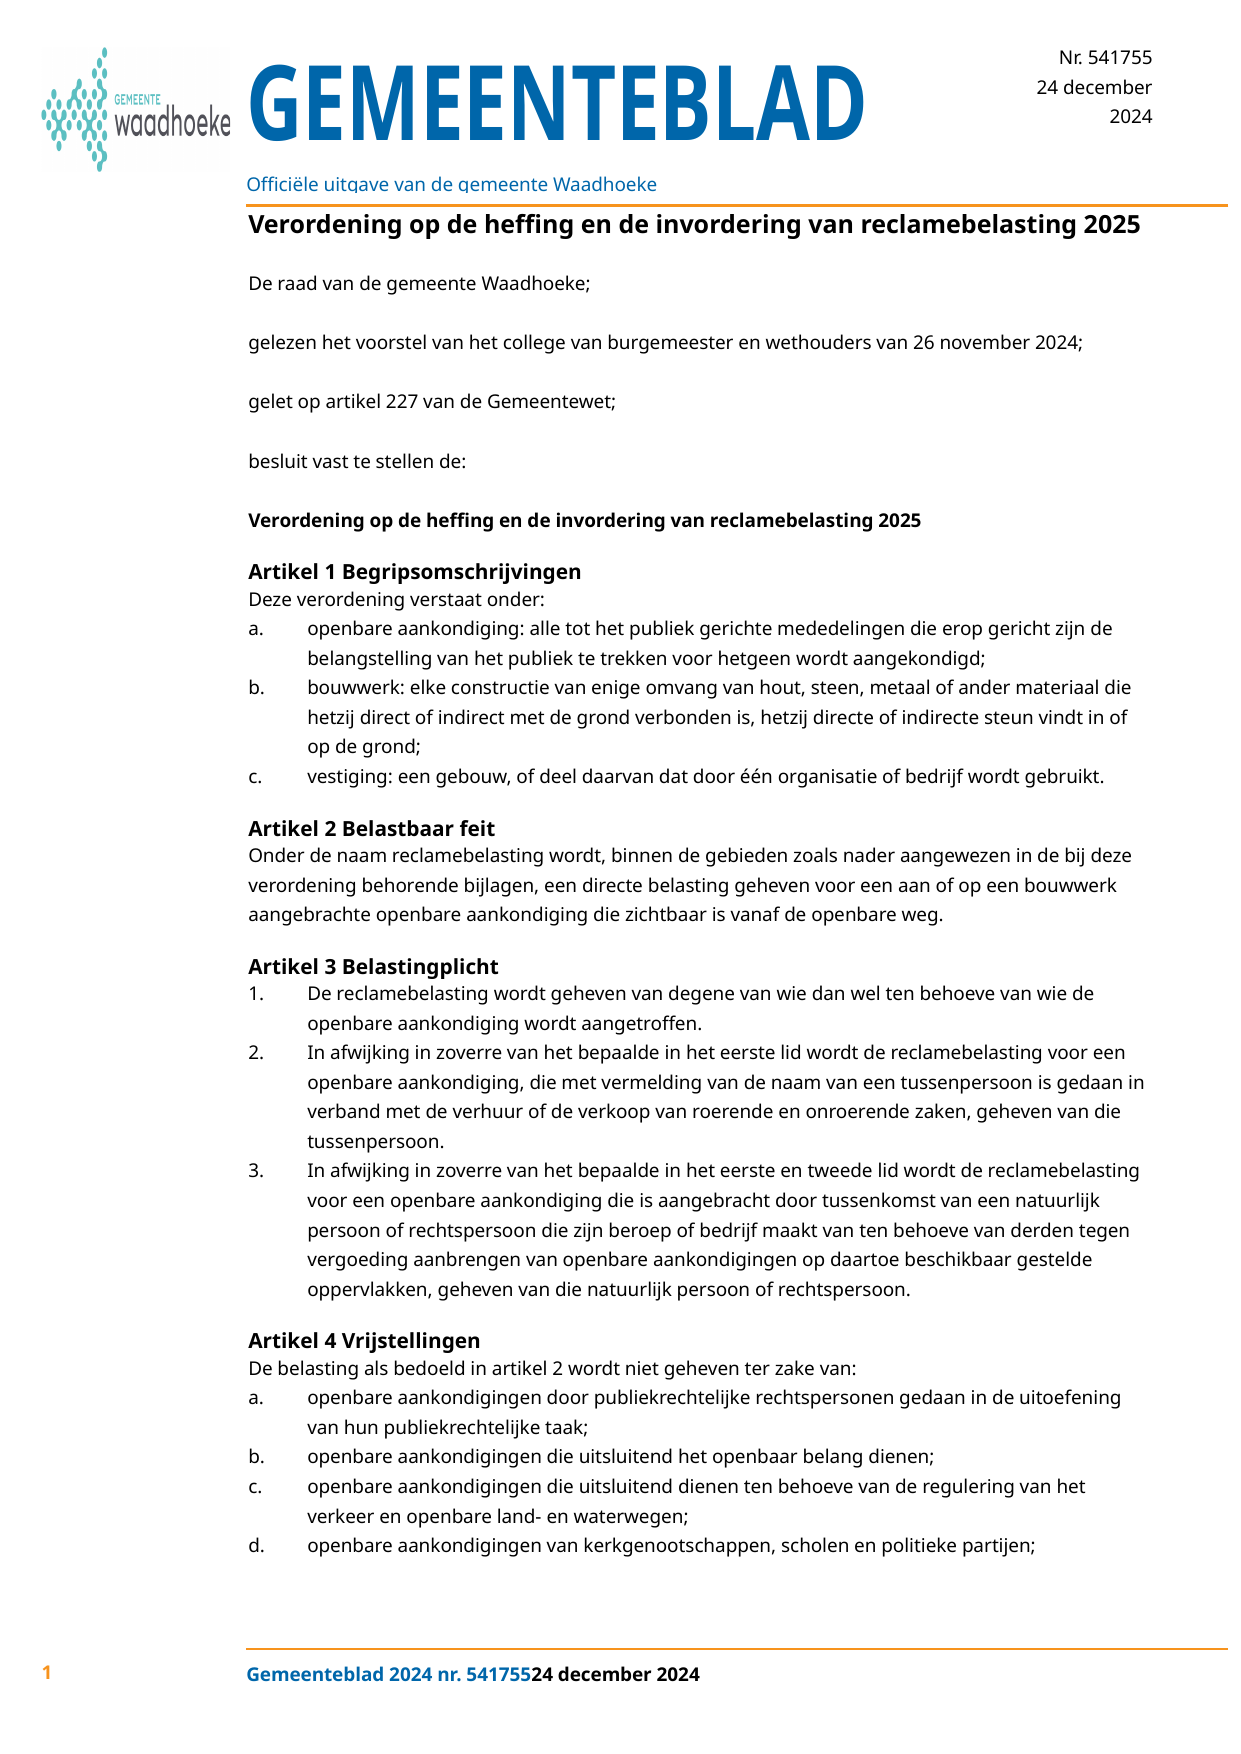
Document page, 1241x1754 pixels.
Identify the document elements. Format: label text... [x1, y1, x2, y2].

list openbare aankondigingen die uitsluitend dienen ten behoeve van de regulering van het verkeer en openbare land- en waterwegen; [248, 1473, 1152, 1528]
text Artikel 2 Belastbaar feit [248, 814, 1152, 842]
text besluit vast te stellen de: [248, 448, 1152, 473]
list vestiging: een gebouw, of deel daarvan dat door één organisatie of bedrijf wordt gebruikt. [248, 763, 1152, 789]
list openbare aankondigingen die uitsluitend het openbaar belang dienen; [248, 1444, 1152, 1469]
picture [41, 47, 231, 172]
text De belasting als bedoeld in artikel 2 wordt niet geheven ter zake van: [248, 1355, 1152, 1381]
text Artikel 1 Begripsomschrijvingen [248, 557, 1152, 586]
list In afwijking in zoverre van het bepaalde in het eerste lid wordt de reclamebelasting voor een openbare aankondiging, die met vermelding van de naam van een tussenpersoon is gedaan in verband met de verhuur of de verkoop van roerende en onroerende zaken, geheven van die tussenpersoon. [248, 1039, 1152, 1154]
list De reclamebelasting wordt geheven van degene van wie dan wel ten behoeve van wie de openbare aankondiging wordt aangetroffen. [248, 980, 1152, 1036]
text Deze verordening verstaat onder: [248, 586, 1152, 612]
list In afwijking in zoverre van het bepaalde in het eerste en tweede lid wordt de reclamebelasting voor een openbare aankondiging die is aangebracht door tussenkomst van een natuurlijk persoon of rechtspersoon die zijn beroep of bedrijf maakt van ten behoeve van derden tegen vergoeding aanbrengen van openbare aankondigingen op daartoe beschikbaar gestelde oppervlakken, geheven van die natuurlijk persoon of rechtspersoon. [248, 1158, 1152, 1302]
text Onder de naam reclamebelasting wordt, binnen de gebieden zoals nader aangewezen in de bij deze verordening behorende bijlagen, een directe belasting geheven voor een aan of op een bouwwerk aangebrachte openbare aankondiging die zichtbaar is vanaf de openbare weg. [248, 842, 1152, 927]
text gelet op artikel 227 van de Gemeentewet; [248, 389, 1152, 414]
list openbare aankondigingen van kerkgenootschappen, scholen en politieke partijen; [248, 1532, 1152, 1558]
text Verordening op de heffing en de invordering van reclamebelasting 2025 [248, 207, 1152, 241]
list openbare aankondigingen door publiekrechtelijke rechtspersonen gedaan in de uitoefening van hun publiekrechtelijke taak; [248, 1384, 1152, 1440]
text Verordening op de heffing en de invordering van reclamebelasting 2025 [248, 507, 1152, 533]
text De raad van de gemeente Waadhoeke; [248, 270, 1152, 296]
text Artikel 3 Belastingplicht [248, 952, 1152, 980]
text gelezen het voorstel van het college van burgemeester en wethouders van 26 november 2024; [248, 329, 1152, 355]
list openbare aankondiging: alle tot het publiek gerichte mededelingen die erop gericht zijn de belangstelling van het publiek te trekken voor hetgeen wordt aangekondigd; [248, 615, 1152, 671]
list bouwwerk: elke constructie van enige omvang van hout, steen, metaal of ander materiaal die hetzij direct of indirect met de grond verbonden is, hetzij directe of indirecte steun vindt in of op de grond; [248, 674, 1152, 759]
text Artikel 4 Vrijstellingen [248, 1326, 1152, 1355]
